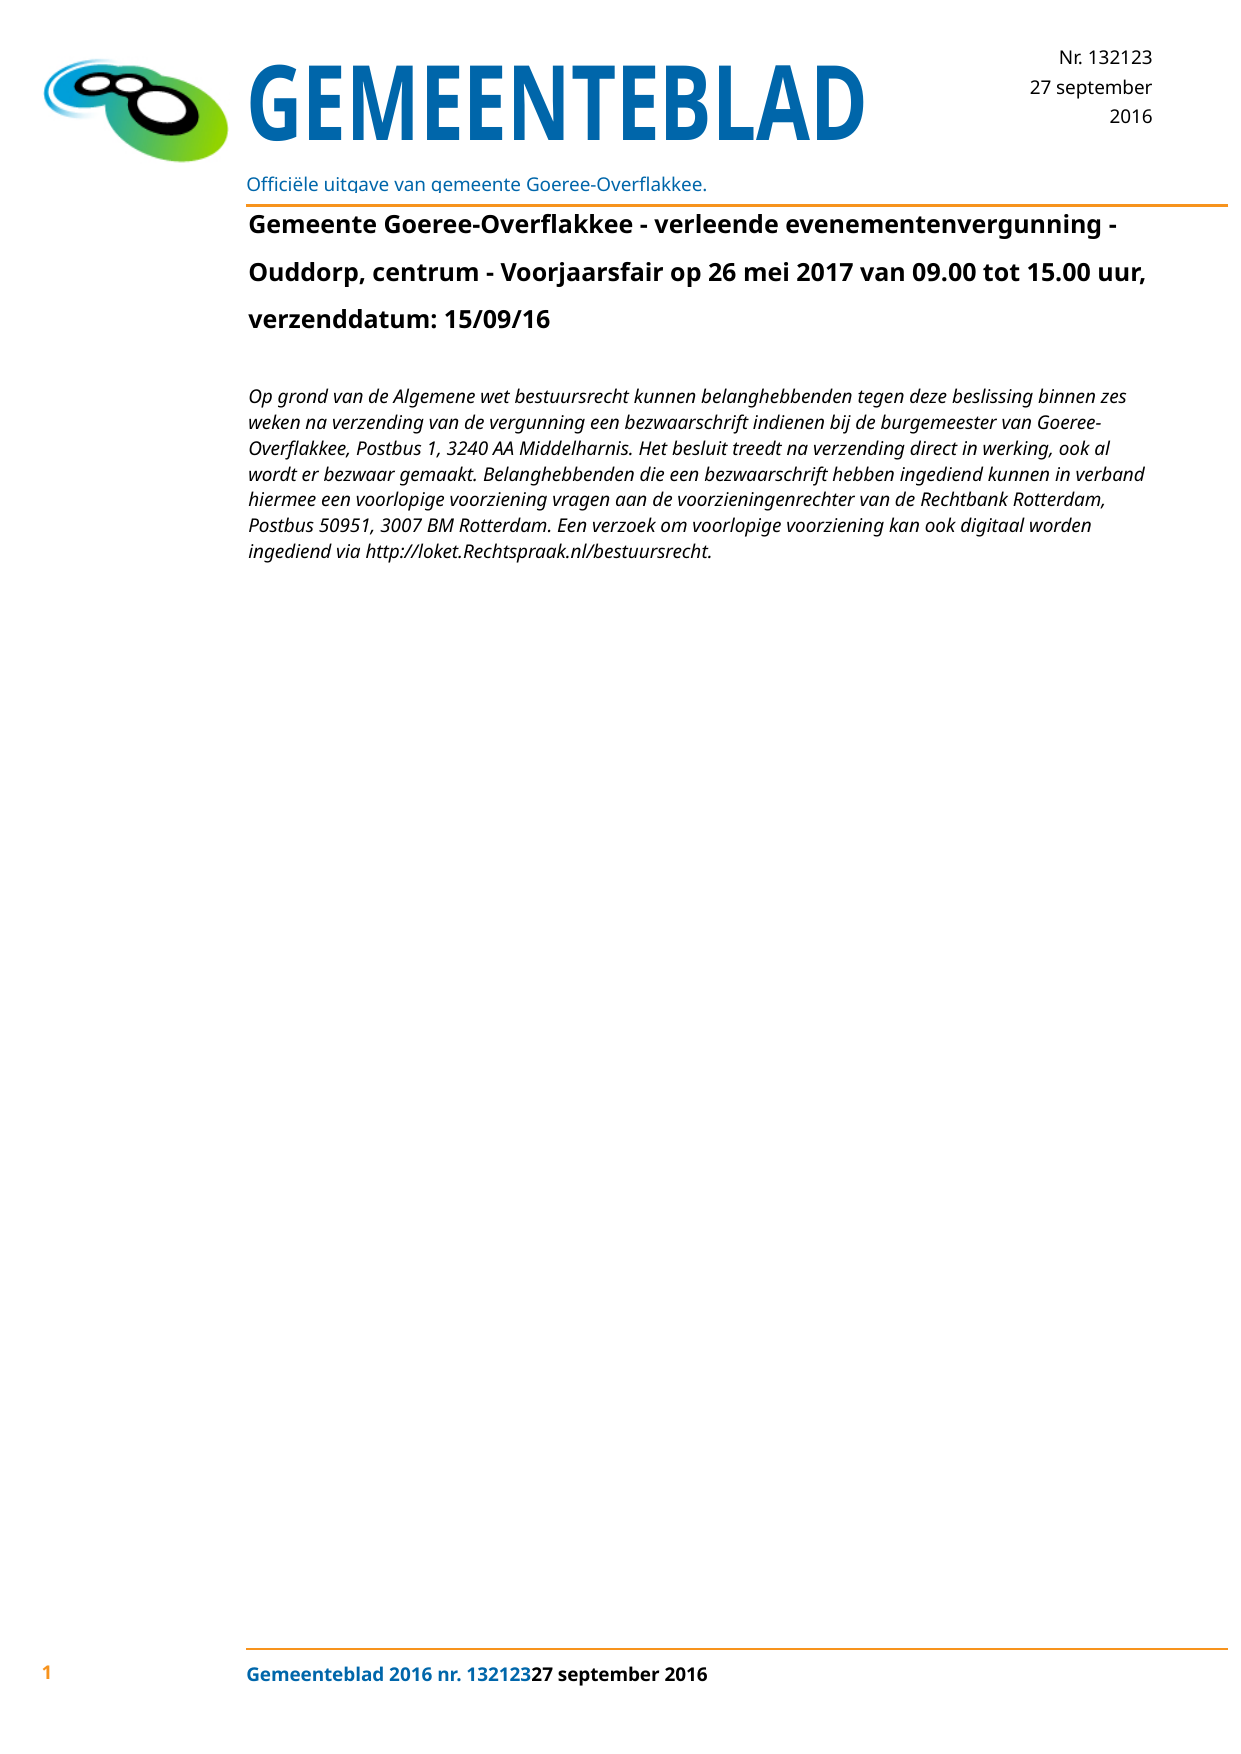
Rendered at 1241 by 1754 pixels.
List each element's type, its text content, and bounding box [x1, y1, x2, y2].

text Op grond van de Algemene wet bestuursrecht kunnen belanghebbenden tegen deze beslissing binnen zes weken na verzending van de vergunning een bezwaarschrift indienen bij de burgemeester van Goeree-Overflakkee, Postbus 1, 3240 AA Middelharnis. Het besluit treedt na verzending direct in werking, ook al wordt er bezwaar gemaakt. Belanghebbenden die een bezwaarschrift hebben ingediend kunnen in verband hiermee een voorlopige voorziening vragen aan de voorzieningenrechter van de Rechtbank Rotterdam, Postbus 50951, 3007 BM Rotterdam. Een verzoek om voorlopige voorziening kan ook digitaal worden ingediend via http://loket.Rechtspraak.nl/bestuursrecht. [248, 384, 1152, 564]
text Gemeente Goeree-Overflakkee - verleende evenementenvergunning - Ouddorp, centrum - Voorjaarsfair op 26 mei 2017 van 09.00 tot 15.00 uur, verzenddatum: 15/09/16 [248, 207, 1152, 336]
picture [41, 47, 231, 172]
